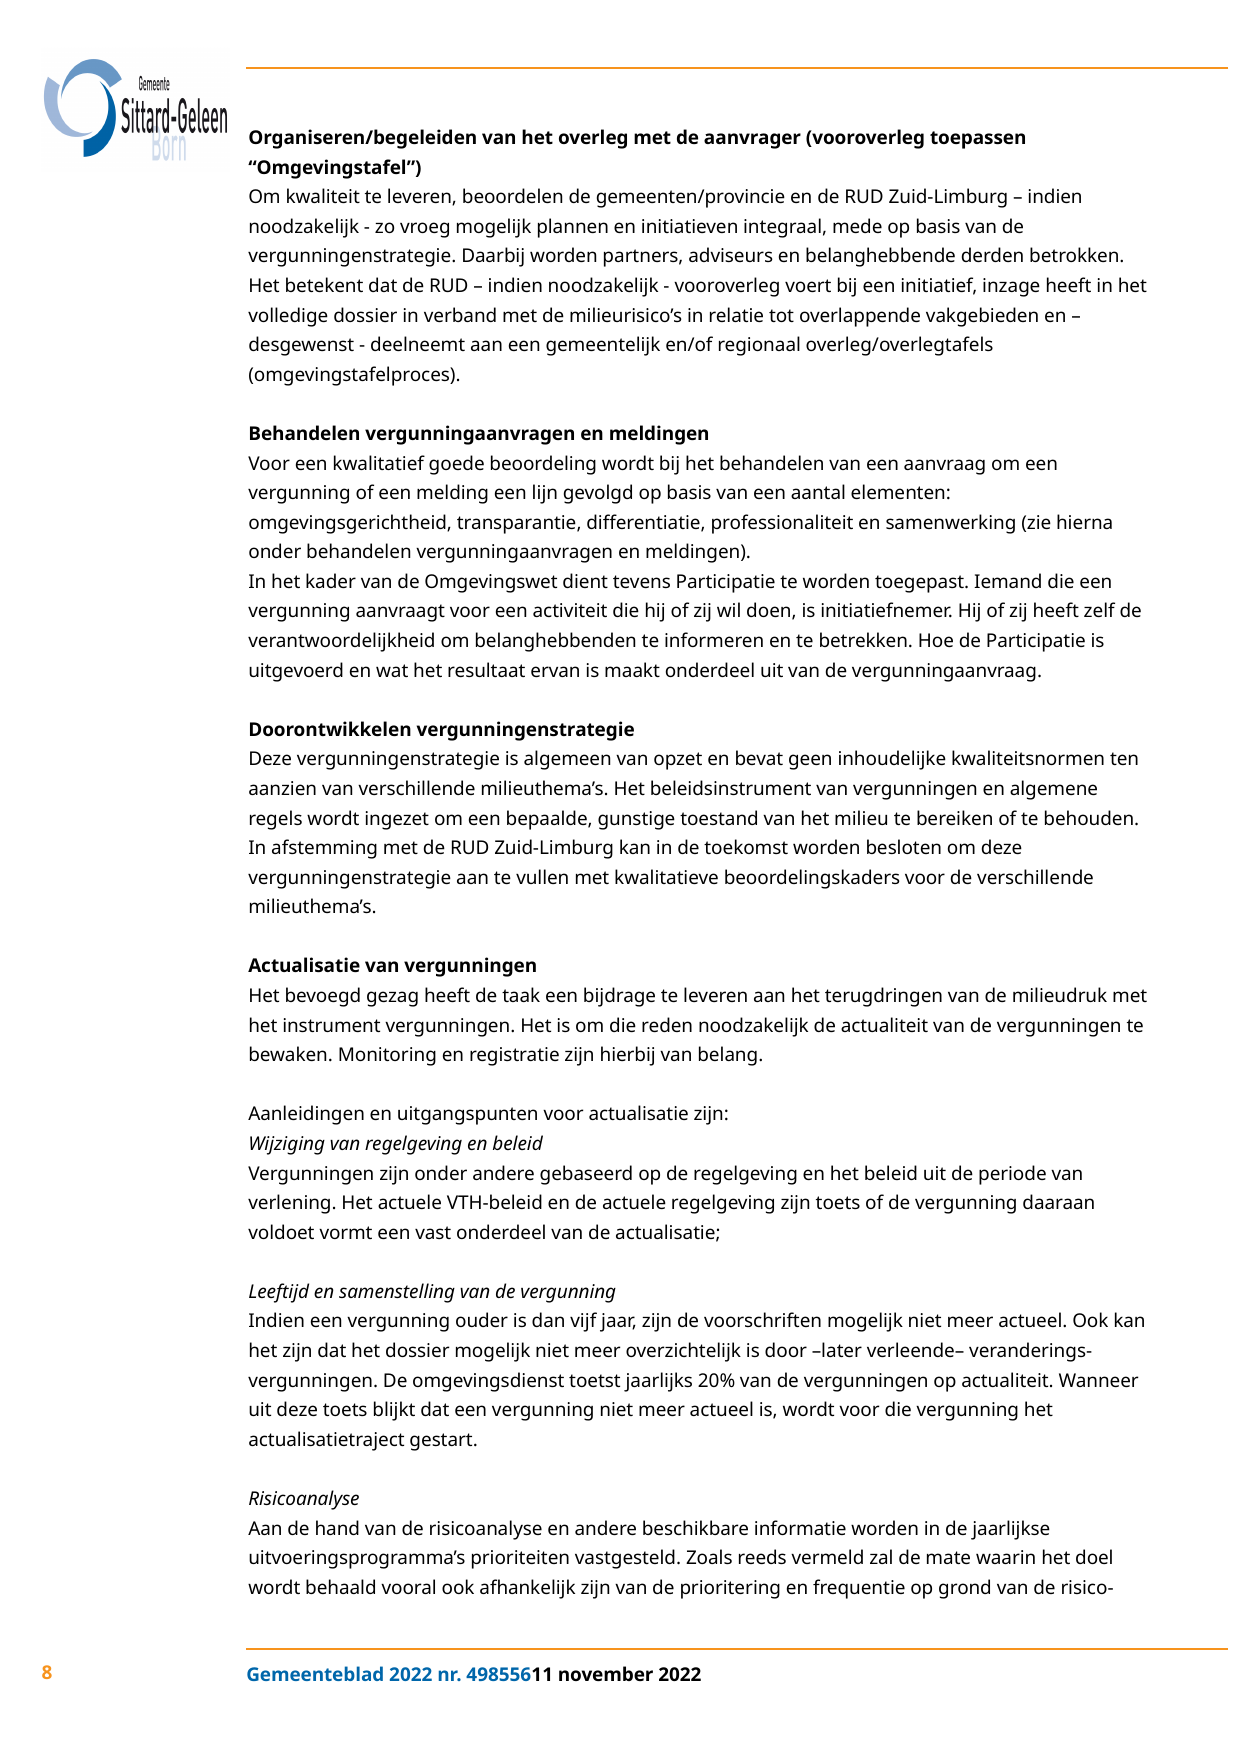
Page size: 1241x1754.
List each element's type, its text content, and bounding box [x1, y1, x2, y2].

text Leeftijd en samenstelling van de vergunning [248, 1278, 1152, 1304]
text Voor een kwalitatief goede beoordeling wordt bij het behandelen van een aanvraag om een vergunning of een melding een lijn gevolgd op basis van een aantal elementen: omgevingsgerichtheid, transparantie, differentiatie, professionaliteit en samenwerking (zie hierna onder behandelen vergunningaanvragen en meldingen). [248, 450, 1152, 564]
text Wijziging van regelgeving en beleid [248, 1130, 1152, 1156]
text In het kader van de Omgevingswet dient tevens Participatie te worden toegepast. Iemand die een vergunning aanvraagt voor een activiteit die hij of zij wil doen, is initiatiefnemer. Hij of zij heeft zelf de verantwoordelijkheid om belanghebbenden te informeren en te betrekken. Hoe de Participatie is uitgevoerd en wat het resultaat ervan is maakt onderdeel uit van de vergunningaanvraag. [248, 568, 1152, 683]
text Vergunningen zijn onder andere gebaseerd op de regelgeving en het beleid uit de periode van verlening. Het actuele VTH-beleid en de actuele regelgeving zijn toets of de vergunning daaraan voldoet vormt een vast onderdeel van de actualisatie; [248, 1160, 1152, 1245]
text Doorontwikkelen vergunningenstrategie [248, 716, 1152, 742]
text Actualisatie van vergunningen [248, 953, 1152, 978]
text Behandelen vergunningaanvragen en meldingen [248, 420, 1152, 446]
picture [41, 47, 231, 172]
text Om kwaliteit te leveren, beoordelen de gemeenten/provincie en de RUD Zuid-Limburg – indien noodzakelijk - zo vroeg mogelijk plannen en initiatieven integraal, mede op basis van de vergunningenstrategie. Daarbij worden partners, adviseurs en belanghebbende derden betrokken. Het betekent dat de RUD – indien noodzakelijk - vooroverleg voert bij een initiatief, inzage heeft in het volledige dossier in verband met de milieurisico’s in relatie tot overlappende vakgebieden en – desgewenst - deelneemt aan een gemeentelijk en/of regionaal overleg/overlegtafels (omgevingstafelproces). [248, 183, 1152, 387]
text Het bevoegd gezag heeft de taak een bijdrage te leveren aan het terugdringen van de milieudruk met het instrument vergunningen. Het is om die reden noodzakelijk de actualiteit van de vergunningen te bewaken. Monitoring en registratie zijn hierbij van belang. [248, 982, 1152, 1067]
text Indien een vergunning ouder is dan vijf jaar, zijn de voorschriften mogelijk niet meer actueel. Ook kan het zijn dat het dossier mogelijk niet meer overzichtelijk is door –later verleende– veranderings-vergunningen. De omgevingsdienst toetst jaarlijks 20% van de vergunningen op actualiteit. Wanneer uit deze toets blijkt dat een vergunning niet meer actueel is, wordt voor die vergunning het actualisatietraject gestart. [248, 1308, 1152, 1452]
text Aanleidingen en uitgangspunten voor actualisatie zijn: [248, 1101, 1152, 1126]
text Deze vergunningenstrategie is algemeen van opzet en bevat geen inhoudelijke kwaliteitsnormen ten aanzien van verschillende milieuthema’s. Het beleidsinstrument van vergunningen en algemene regels wordt ingezet om een bepaalde, gunstige toestand van het milieu te bereiken of te behouden. In afstemming met de RUD Zuid-Limburg kan in de toekomst worden besloten om deze vergunningenstrategie aan te vullen met kwalitatieve beoordelingskaders voor de verschillende milieuthema’s. [248, 746, 1152, 919]
text Aan de hand van de risicoanalyse en andere beschikbare informatie worden in de jaarlijkse uitvoeringsprogramma’s prioriteiten vastgesteld. Zoals reeds vermeld zal de mate waarin het doel wordt behaald vooral ook afhankelijk zijn van de prioritering en frequentie op grond van de risico- [248, 1515, 1152, 1600]
text Organiseren/begeleiden van het overleg met de aanvrager (vooroverleg toepassen “Omgevingstafel”) [248, 124, 1152, 180]
text Risicoanalyse [248, 1485, 1152, 1511]
